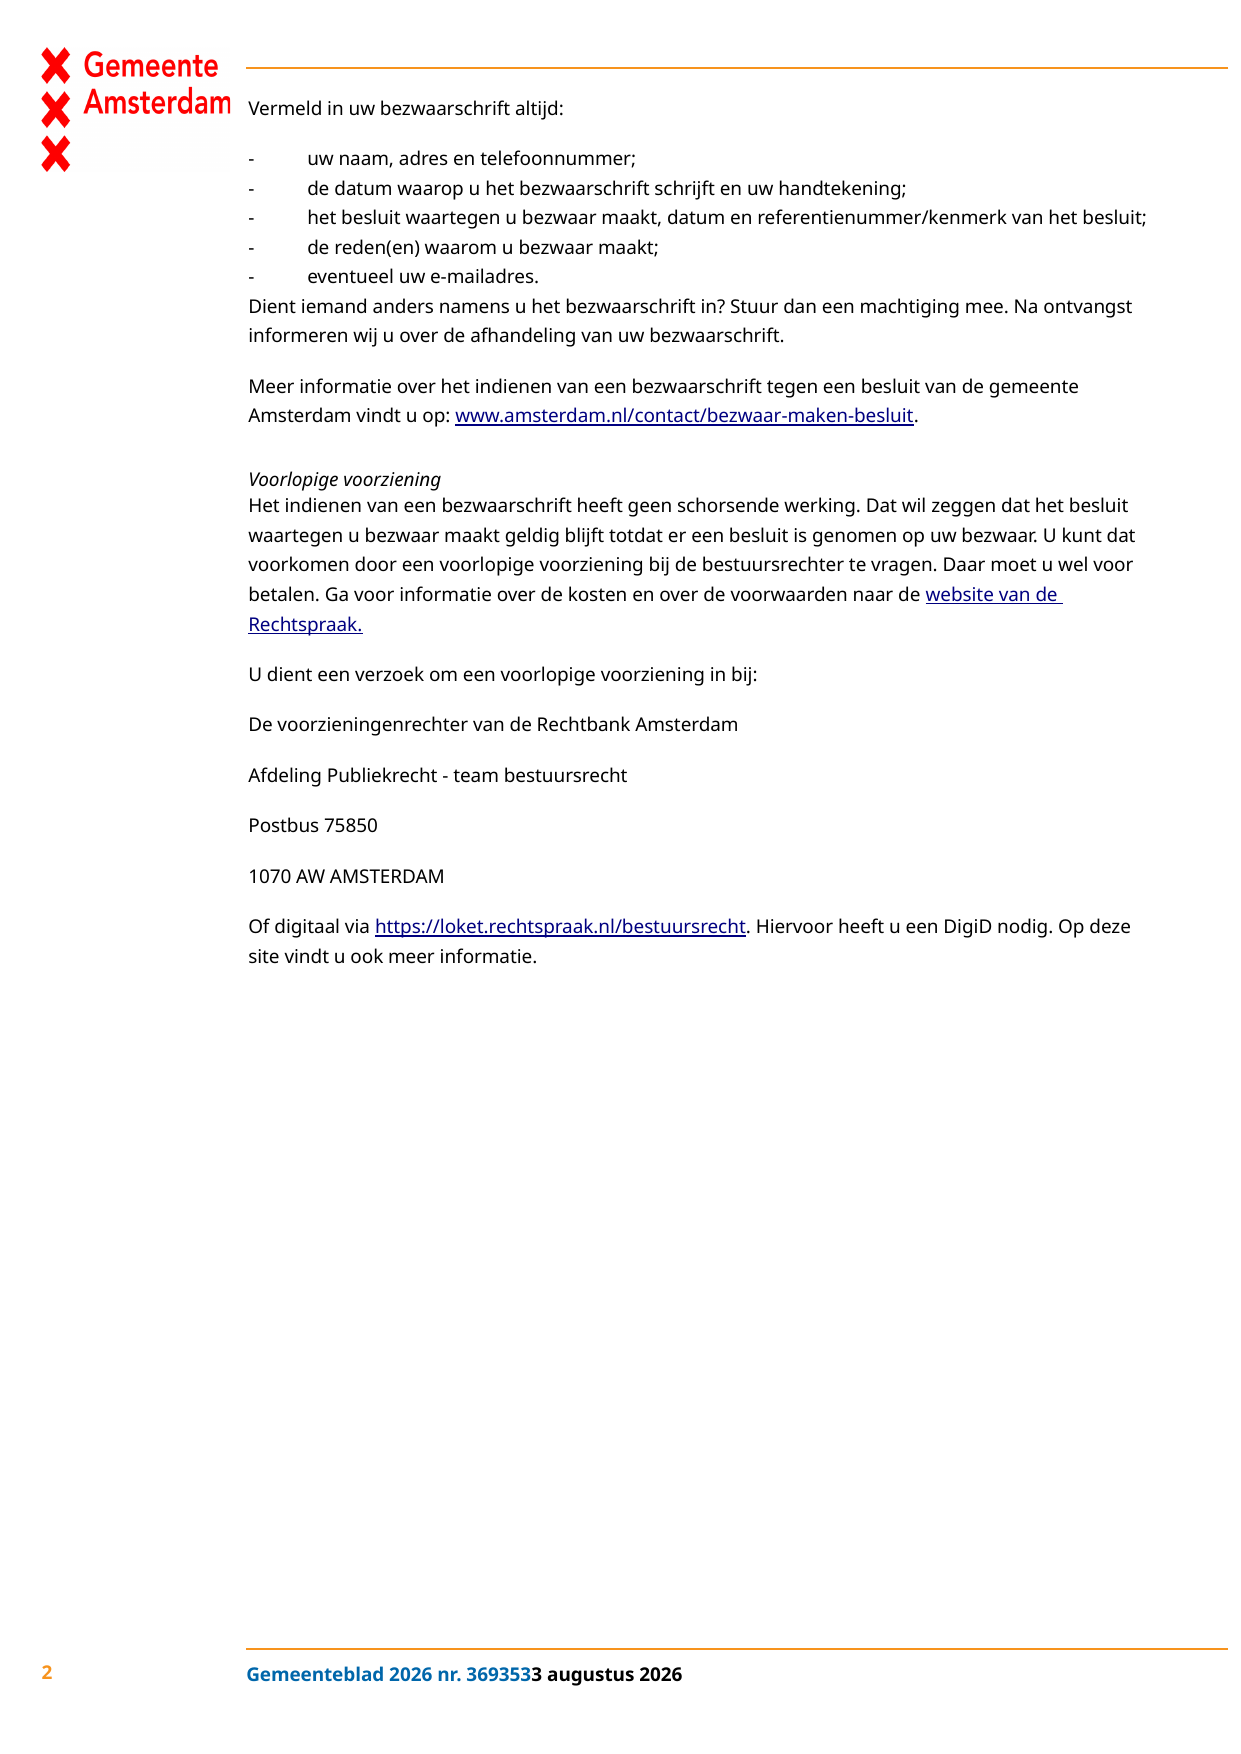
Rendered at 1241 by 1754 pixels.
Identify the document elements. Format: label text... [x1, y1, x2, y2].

text Dient iemand anders namens u het bezwaarschrift in? Stuur dan een machtiging mee. Na ontvangst informeren wij u over de afhandeling van uw bezwaarschrift. [248, 293, 1152, 348]
picture [41, 47, 231, 172]
text De voorzieningenrechter van de Rechtbank Amsterdam [248, 712, 1152, 737]
text U dient een verzoek om een voorlopige voorziening in bij: [248, 661, 1152, 687]
text Afdeling Publiekrecht - team bestuursrecht [248, 762, 1152, 788]
text Postbus 75850 [248, 812, 1152, 838]
list de datum waarop u het bezwaarschrift schrijft en uw handtekening; [248, 175, 1152, 201]
text 1070 AW AMSTERDAM [248, 863, 1152, 888]
list eventueel uw e-mailadres. [248, 263, 1152, 289]
list het besluit waartegen u bezwaar maakt, datum en referentienummer/kenmerk van het besluit; [248, 204, 1152, 230]
list uw naam, adres en telefoonnummer; [248, 145, 1152, 171]
text Het indienen van een bezwaarschrift heeft geen schorsende werking. Dat wil zeggen dat het besluit waartegen u bezwaar maakt geldig blijft totdat er een besluit is genomen op uw bezwaar. U kunt dat voorkomen door een voorlopige voorziening bij de bestuursrechter te vragen. Daar moet u wel voor betalen. Ga voor informatie over de kosten en over de voorwaarden naar de website van de Rechtspraak. [248, 492, 1152, 636]
text Of digitaal via https://loket.rechtspraak.nl/bestuursrecht. Hiervoor heeft u een DigiD nodig. Op deze site vindt u ook meer informatie. [248, 913, 1152, 968]
text Vermeld in uw bezwaarschrift altijd: [248, 95, 1152, 121]
list de reden(en) waarom u bezwaar maakt; [248, 234, 1152, 260]
text Meer informatie over het indienen van een bezwaarschrift tegen een besluit van de gemeente Amsterdam vindt u op: www.amsterdam.nl/contact/bezwaar-maken-besluit. [248, 373, 1152, 428]
text Voorlopige voorziening [248, 467, 1152, 492]
